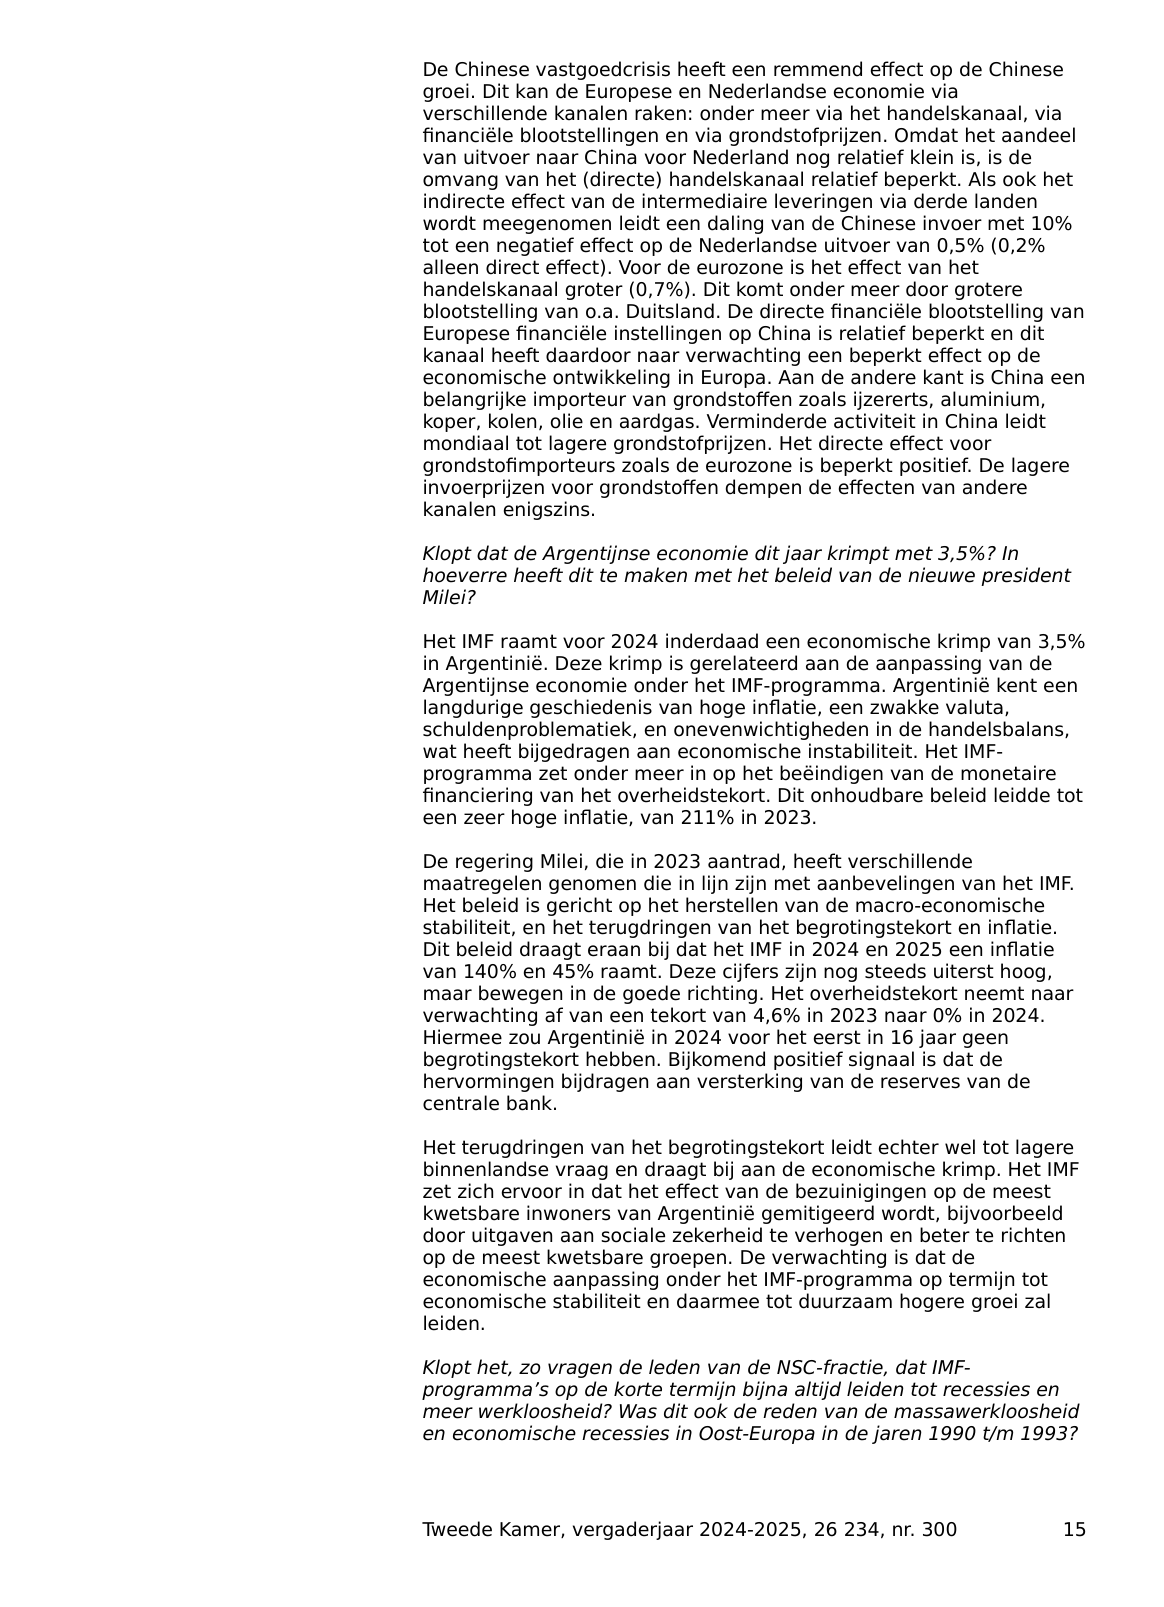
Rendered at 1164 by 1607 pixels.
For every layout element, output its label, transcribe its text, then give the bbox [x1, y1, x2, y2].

text Klopt het, zo vragen de leden van de NSC-fractie, dat IMF-programma’s op de korte termijn bijna altijd leiden tot recessies en meer werkloosheid? Was dit ook de reden van de massawerkloosheid en economische recessies in Oost-Europa in de jaren 1990 t/m 1993? [422, 1357, 1087, 1445]
text Klopt dat de Argentijnse economie dit jaar krimpt met 3,5%? In hoeverre heeft dit te maken met het beleid van de nieuwe president Milei? [422, 543, 1087, 609]
text Het IMF raamt voor 2024 inderdaad een economische krimp van 3,5% in Argentinië. Deze krimp is gerelateerd aan de aanpassing van de Argentijnse economie onder het IMF-programma. Argentinië kent een langdurige geschiedenis van hoge inflatie, een zwakke valuta, schuldenproblematiek, en onevenwichtigheden in de handelsbalans, wat heeft bijgedragen aan economische instabiliteit. Het IMF-programma zet onder meer in op het beëindigen van de monetaire financiering van het overheidstekort. Dit onhoudbare beleid leidde tot een zeer hoge inflatie, van 211% in 2023. [422, 631, 1087, 829]
text De Chinese vastgoedcrisis heeft een remmend effect op de Chinese groei. Dit kan de Europese en Nederlandse economie via verschillende kanalen raken: onder meer via het handelskanaal, via financiële blootstellingen en via grondstofprijzen. Omdat het aandeel van uitvoer naar China voor Nederland nog relatief klein is, is de omvang van het (directe) handelskanaal relatief beperkt. Als ook het indirecte effect van de intermediaire leveringen via derde landen wordt meegenomen leidt een daling van de Chinese invoer met 10% tot een negatief effect op de Nederlandse uitvoer van 0,5% (0,2% alleen direct effect). Voor de eurozone is het effect van het handelskanaal groter (0,7%). Dit komt onder meer door grotere blootstelling van o.a. Duitsland. De directe financiële blootstelling van Europese financiële instellingen op China is relatief beperkt en dit kanaal heeft daardoor naar verwachting een beperkt effect op de economische ontwikkeling in Europa. Aan de andere kant is China een belangrijke importeur van grondstoffen zoals ijzererts, aluminium, koper, kolen, olie en aardgas. Verminderde activiteit in China leidt mondiaal tot lagere grondstofprijzen. Het directe effect voor grondstofimporteurs zoals de eurozone is beperkt positief. De lagere invoerprijzen voor grondstoffen dempen de effecten van andere kanalen enigszins. [422, 59, 1087, 521]
text Het terugdringen van het begrotingstekort leidt echter wel tot lagere binnenlandse vraag en draagt bij aan de economische krimp. Het IMF zet zich ervoor in dat het effect van de bezuinigingen op de meest kwetsbare inwoners van Argentinië gemitigeerd wordt, bijvoorbeeld door uitgaven aan sociale zekerheid te verhogen en beter te richten op de meest kwetsbare groepen. De verwachting is dat de economische aanpassing onder het IMF-programma op termijn tot economische stabiliteit en daarmee tot duurzaam hogere groei zal leiden. [422, 1137, 1087, 1335]
text De regering Milei, die in 2023 aantrad, heeft verschillende maatregelen genomen die in lijn zijn met aanbevelingen van het IMF. Het beleid is gericht op het herstellen van de macro-economische stabiliteit, en het terugdringen van het begrotingstekort en inflatie. Dit beleid draagt eraan bij dat het IMF in 2024 en 2025 een inflatie van 140% en 45% raamt. Deze cijfers zijn nog steeds uiterst hoog, maar bewegen in de goede richting. Het overheidstekort neemt naar verwachting af van een tekort van 4,6% in 2023 naar 0% in 2024. Hiermee zou Argentinië in 2024 voor het eerst in 16 jaar geen begrotingstekort hebben. Bijkomend positief signaal is dat de hervormingen bijdragen aan versterking van de reserves van de centrale bank. [422, 851, 1087, 1115]
